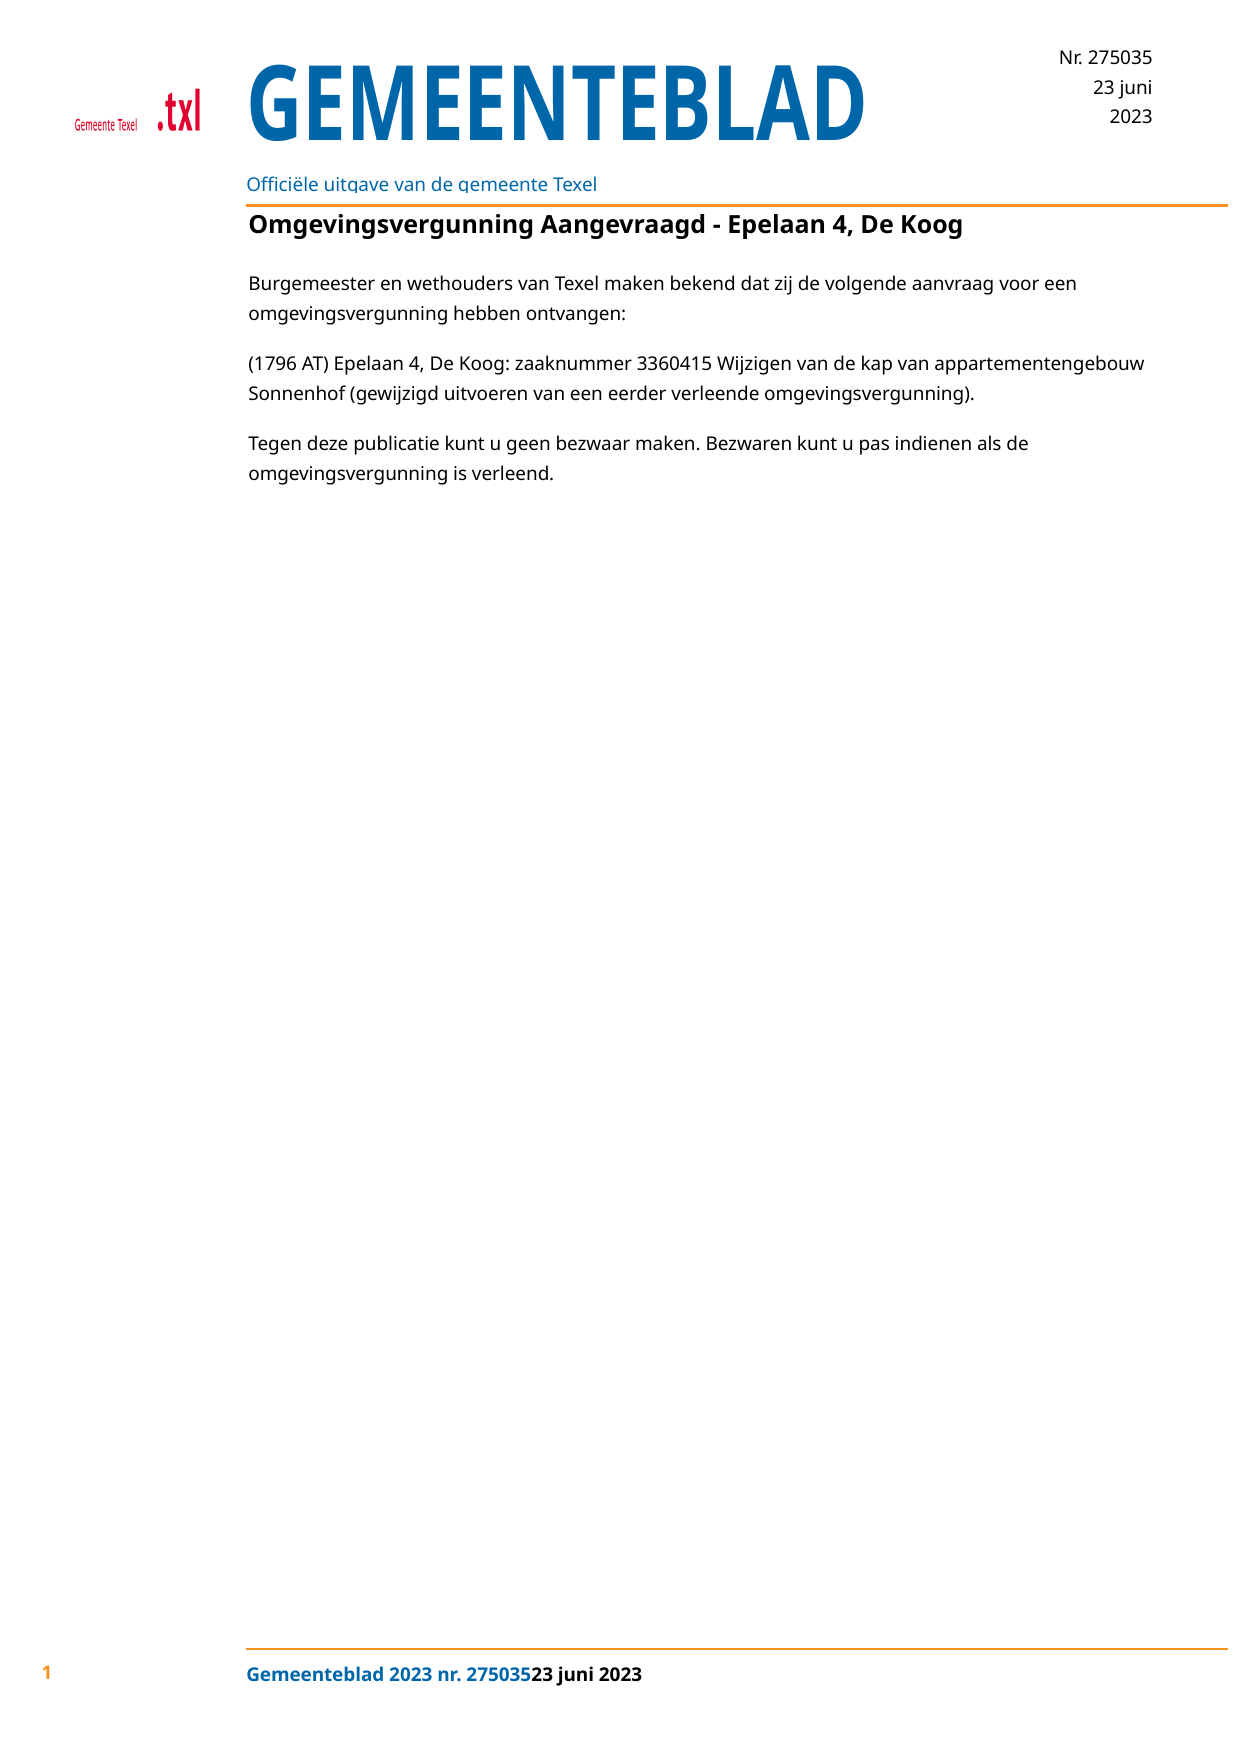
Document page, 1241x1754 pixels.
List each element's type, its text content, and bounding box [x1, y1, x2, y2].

text Omgevingsvergunning Aangevraagd - Epelaan 4, De Koog [248, 207, 1152, 241]
picture [41, 47, 231, 172]
text Burgemeester en wethouders van Texel maken bekend dat zij de volgende aanvraag voor een omgevingsvergunning hebben ontvangen: [248, 270, 1152, 326]
text (1796 AT) Epelaan 4, De Koog: zaaknummer 3360415 Wijzigen van de kap van appartementengebouw Sonnenhof (gewijzigd uitvoeren van een eerder verleende omgevingsvergunning). [248, 350, 1152, 406]
text Tegen deze publicatie kunt u geen bezwaar maken. Bezwaren kunt u pas indienen als de omgevingsvergunning is verleend. [248, 430, 1152, 486]
